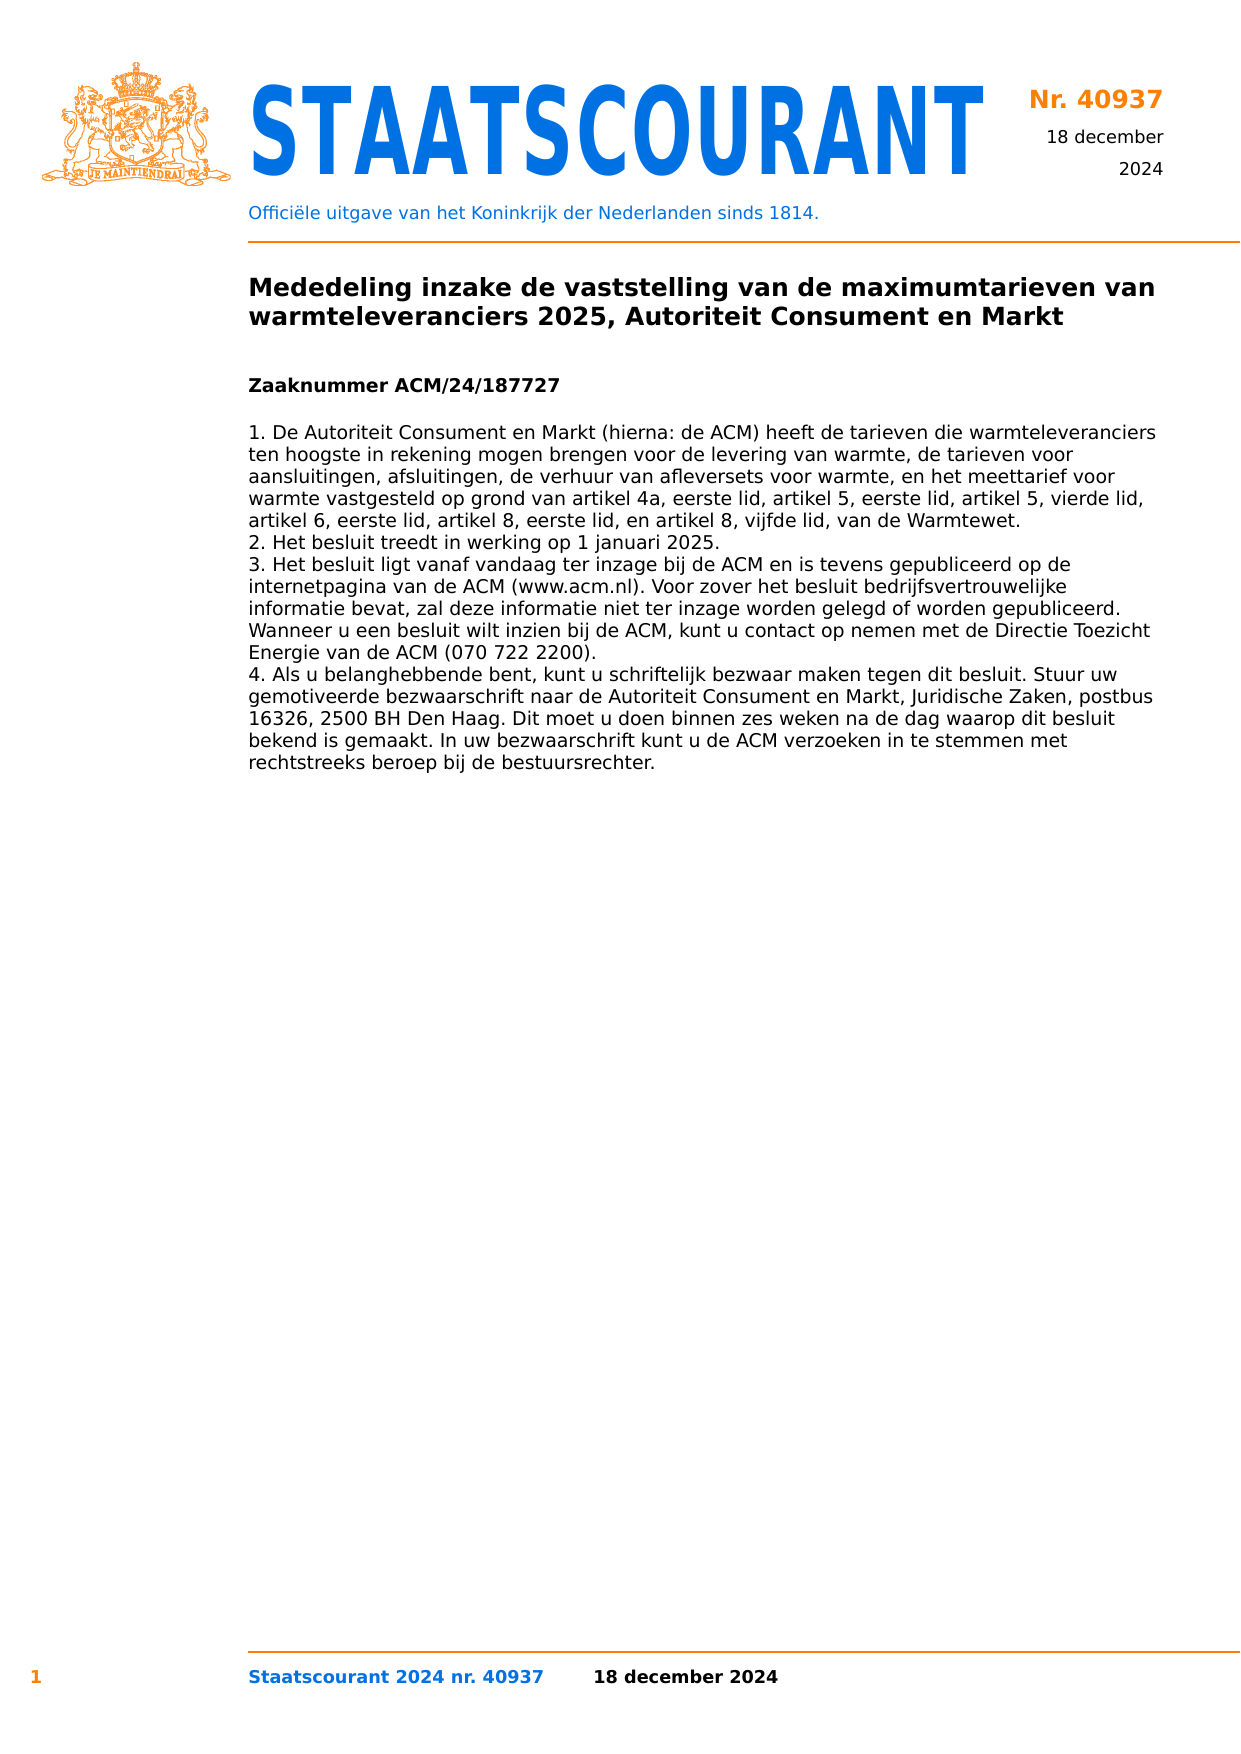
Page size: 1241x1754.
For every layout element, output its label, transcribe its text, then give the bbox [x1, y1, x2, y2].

subtitle Zaaknummer ACM/24/187727 [248, 375, 1163, 397]
table_cell Officiële uitgave van het Koninkrijk der Nederlanden sinds 1814. [248, 203, 1240, 241]
text 1. De Autoriteit Consument en Markt (hierna: de ACM) heeft de tarieven die warmteleveranciers ten hoogste in rekening mogen brengen voor de levering van warmte, de tarieven voor aansluitingen, afsluitingen, de verhuur van afleversets voor warmte, en het meettarief voor warmte vastgesteld op grond van artikel 4a, eerste lid, artikel 5, eerste lid, artikel 5, vierde lid, artikel 6, eerste lid, artikel 8, eerste lid, en artikel 8, vijfde lid, van de Warmtewet. [248, 422, 1163, 532]
text 3. Het besluit ligt vanaf vandaag ter inzage bij de ACM en is tevens gepubliceerd op de internetpagina van de ACM (www.acm.nl). Voor zover het besluit bedrijfsvertrouwelijke informatie bevat, zal deze informatie niet ter inzage worden gelegd of worden gepubliceerd. Wanneer u een besluit wilt inzien bij de ACM, kunt u contact op nemen met de Directie Toezicht Energie van de ACM (070 722 2200). [248, 554, 1163, 664]
text 4. Als u belanghebbende bent, kunt u schriftelijk bezwaar maken tegen dit besluit. Stuur uw gemotiveerde bezwaarschrift naar de Autoriteit Consument en Markt, Juridische Zaken, postbus 16326, 2500 BH Den Haag. Dit moet u doen binnen zes weken na de dag waarop dit besluit bekend is gemaakt. In uw bezwaarschrift kunt u de ACM verzoeken in te stemmen met rechtstreeks beroep bij de bestuursrechter. [248, 664, 1163, 774]
table_cell 18 december [998, 121, 1240, 153]
text 2. Het besluit treedt in werking op 1 januari 2025. [248, 532, 1163, 554]
table_header STAATSCOURANT [248, 62, 998, 203]
subtitle Mededeling inzake de vaststelling van de maximumtarieven van warmteleveranciers 2025, Autoriteit Consument en Markt [248, 273, 1163, 331]
picture [41, 62, 231, 186]
table_header Nr. 40937 [998, 62, 1240, 121]
table_header [25, 62, 248, 241]
table_cell 2024 [998, 153, 1240, 203]
